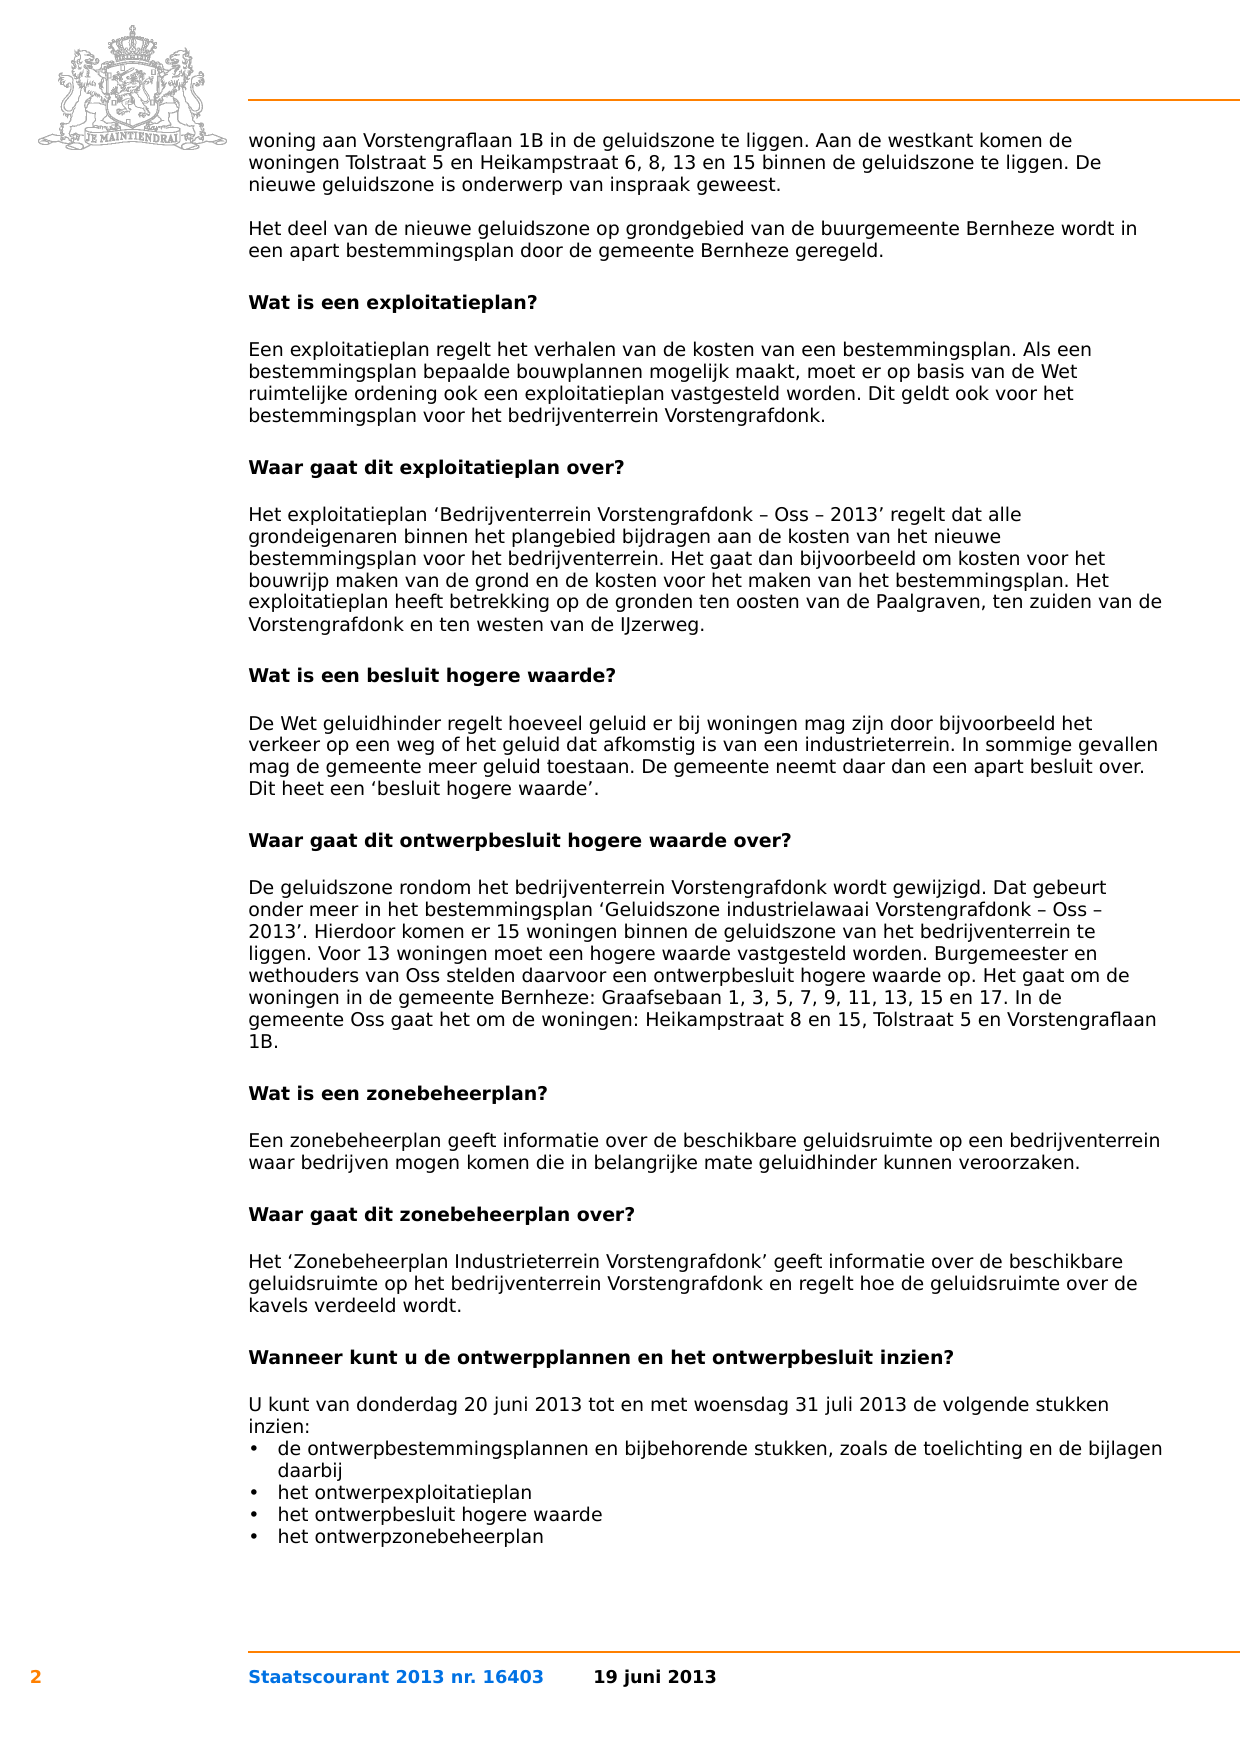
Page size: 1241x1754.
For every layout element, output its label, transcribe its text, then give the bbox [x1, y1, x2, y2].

subtitle Wat is een besluit hogere waarde? [248, 665, 1163, 687]
picture [38, 25, 227, 150]
text Het ‘Zonebeheerplan Industrieterrein Vorstengrafdonk’ geeft informatie over de beschikbare geluidsruimte op het bedrijventerrein Vorstengrafdonk en regelt hoe de geluidsruimte over de kavels verdeeld wordt. [248, 1251, 1163, 1317]
text • het ontwerpbesluit hogere waarde [248, 1504, 1163, 1526]
text De Wet geluidhinder regelt hoeveel geluid er bij woningen mag zijn door bijvoorbeeld het verkeer op een weg of het geluid dat afkomstig is van een industrieterrein. In sommige gevallen mag de gemeente meer geluid toestaan. De gemeente neemt daar dan een apart besluit over. Dit heet een ‘besluit hogere waarde’. [248, 712, 1163, 800]
subtitle Wat is een exploitatieplan? [248, 292, 1163, 314]
text • de ontwerpbestemmingsplannen en bijbehorende stukken, zoals de toelichting en de bijlagen daarbij [248, 1438, 1163, 1482]
text Een zonebeheerplan geeft informatie over de beschikbare geluidsruimte op een bedrijventerrein waar bedrijven mogen komen die in belangrijke mate geluidhinder kunnen veroorzaken. [248, 1130, 1163, 1174]
text woning aan Vorstengraflaan 1B in de geluidszone te liggen. Aan de westkant komen de woningen Tolstraat 5 en Heikampstraat 6, 8, 13 en 15 binnen de geluidszone te liggen. De nieuwe geluidszone is onderwerp van inspraak geweest. [248, 130, 1163, 196]
text • het ontwerpzonebeheerplan [248, 1526, 1163, 1548]
subtitle Waar gaat dit exploitatieplan over? [248, 457, 1163, 478]
text • het ontwerpexploitatieplan [248, 1482, 1163, 1504]
subtitle Wanneer kunt u de ontwerpplannen en het ontwerpbesluit inzien? [248, 1347, 1163, 1369]
text Het exploitatieplan ‘Bedrijventerrein Vorstengrafdonk – Oss – 2013’ regelt dat alle grondeigenaren binnen het plangebied bijdragen aan de kosten van het nieuwe bestemmingsplan voor het bedrijventerrein. Het gaat dan bijvoorbeeld om kosten voor het bouwrijp maken van de grond en de kosten voor het maken van het bestemmingsplan. Het exploitatieplan heeft betrekking op de gronden ten oosten van de Paalgraven, ten zuiden van de Vorstengrafdonk en ten westen van de IJzerweg. [248, 503, 1163, 635]
text Een exploitatieplan regelt het verhalen van de kosten van een bestemmingsplan. Als een bestemmingsplan bepaalde bouwplannen mogelijk maakt, moet er op basis van de Wet ruimtelijke ordening ook een exploitatieplan vastgesteld worden. Dit geldt ook voor het bestemmingsplan voor het bedrijventerrein Vorstengrafdonk. [248, 339, 1163, 427]
subtitle Waar gaat dit zonebeheerplan over? [248, 1204, 1163, 1226]
subtitle Waar gaat dit ontwerpbesluit hogere waarde over? [248, 830, 1163, 852]
subtitle Wat is een zonebeheerplan? [248, 1083, 1163, 1105]
text De geluidszone rondom het bedrijventerrein Vorstengrafdonk wordt gewijzigd. Dat gebeurt onder meer in het bestemmingsplan ‘Geluidszone industrielawaai Vorstengrafdonk – Oss – 2013’. Hierdoor komen er 15 woningen binnen de geluidszone van het bedrijventerrein te liggen. Voor 13 woningen moet een hogere waarde vastgesteld worden. Burgemeester en wethouders van Oss stelden daarvoor een ontwerpbesluit hogere waarde op. Het gaat om de woningen in de gemeente Bernheze: Graafsebaan 1, 3, 5, 7, 9, 11, 13, 15 en 17. In de gemeente Oss gaat het om de woningen: Heikampstraat 8 en 15, Tolstraat 5 en Vorstengraflaan 1B. [248, 877, 1163, 1053]
text Het deel van de nieuwe geluidszone op grondgebied van de buurgemeente Bernheze wordt in een apart bestemmingsplan door de gemeente Bernheze geregeld. [248, 218, 1163, 262]
text U kunt van donderdag 20 juni 2013 tot en met woensdag 31 juli 2013 de volgende stukken inzien: [248, 1394, 1163, 1438]
